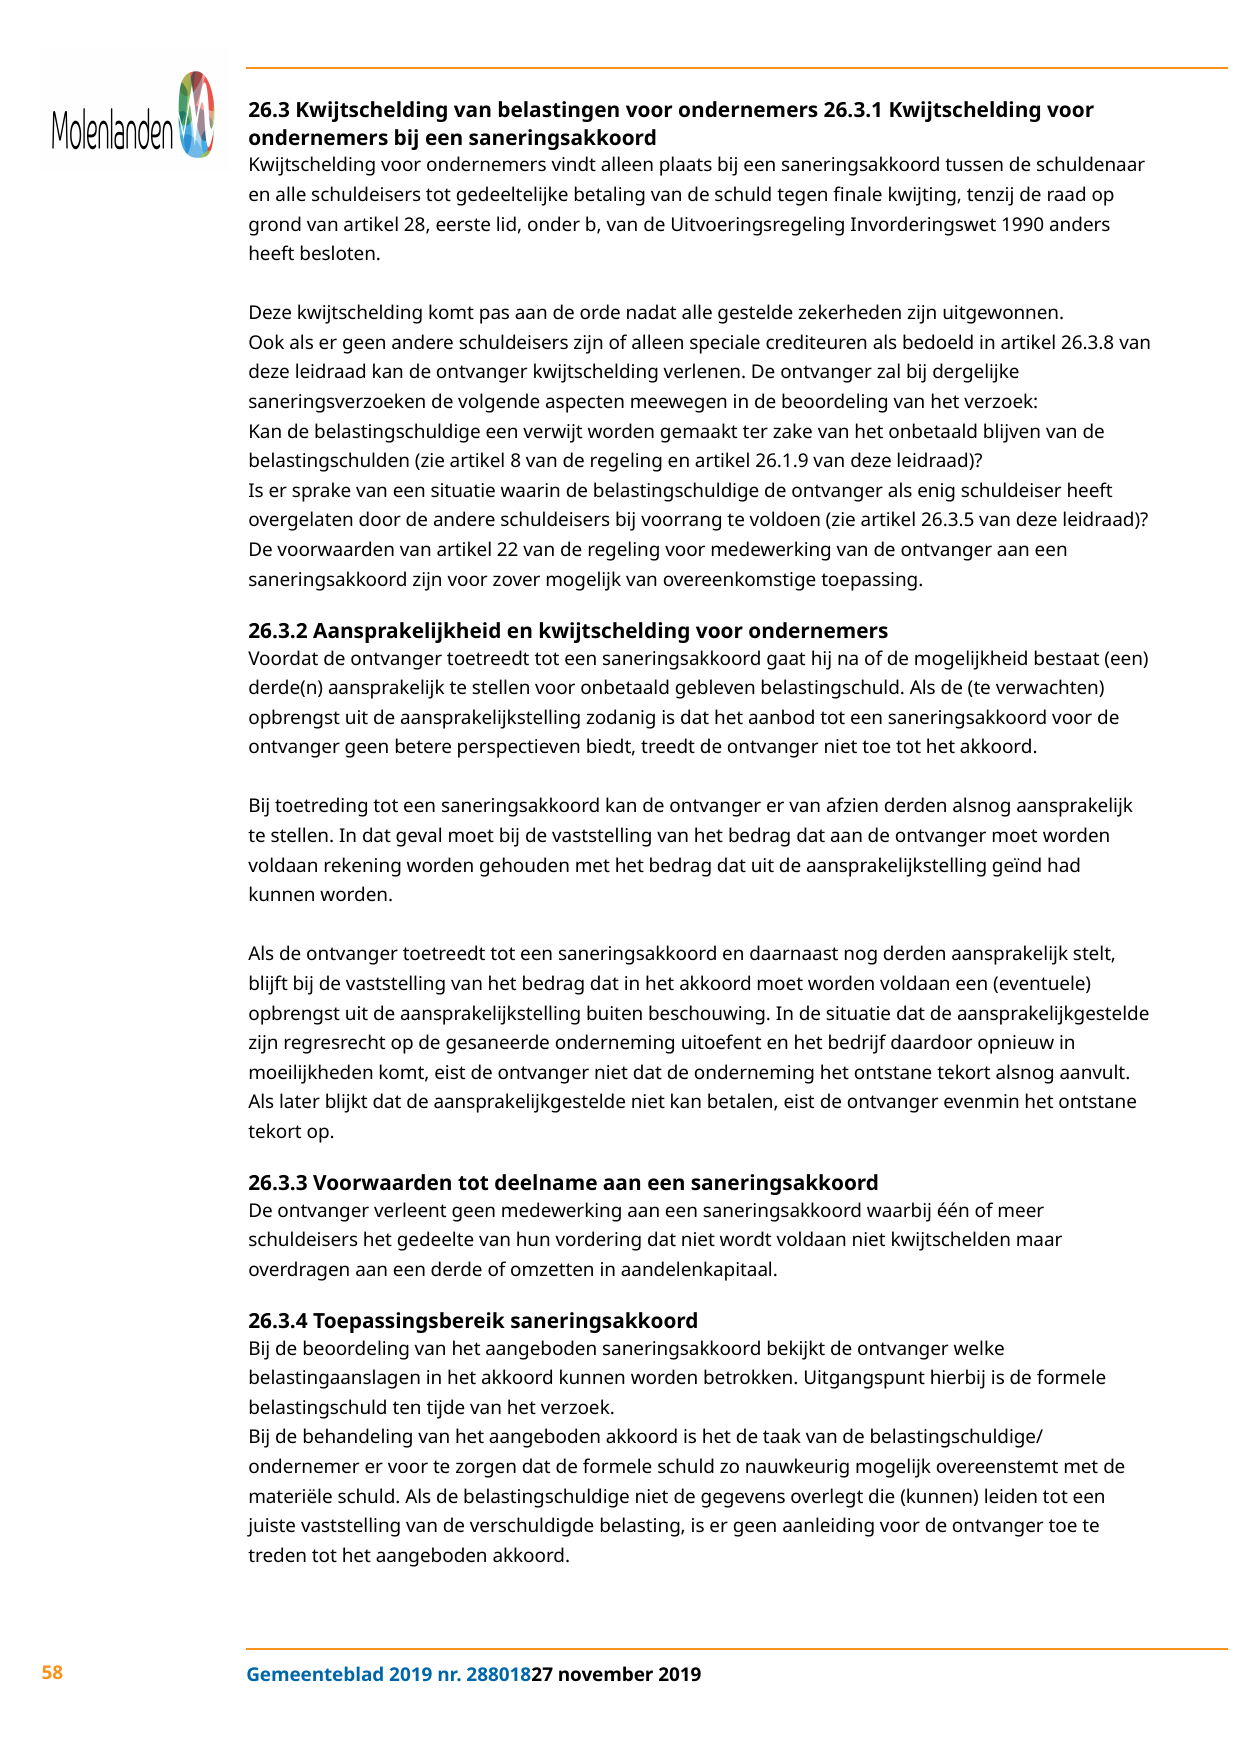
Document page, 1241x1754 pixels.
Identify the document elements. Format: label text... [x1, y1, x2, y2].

text Bij de behandeling van het aangeboden akkoord is het de taak van de belastingschuldige/ ondernemer er voor te zorgen dat de formele schuld zo nauwkeurig mogelijk overeenstemt met de materiële schuld. Als de belastingschuldige niet de gegevens overlegt die (kunnen) leiden tot een juiste vaststelling van de verschuldigde belasting, is er geen aanleiding voor de ontvanger toe te treden tot het aangeboden akkoord. [248, 1424, 1152, 1568]
text Is er sprake van een situatie waarin de belastingschuldige de ontvanger als enig schuldeiser heeft overgelaten door de andere schuldeisers bij voorrang te voldoen (zie artikel 26.3.5 van deze leidraad)? De voorwaarden van artikel 22 van de regeling voor medewerking van de ontvanger aan een saneringsakkoord zijn voor zover mogelijk van overeenkomstige toepassing. [248, 477, 1152, 592]
text 26.3.2 Aansprakelijkheid en kwijtschelding voor ondernemers [248, 616, 1152, 645]
text Ook als er geen andere schuldeisers zijn of alleen speciale crediteuren als bedoeld in artikel 26.3.8 van deze leidraad kan de ontvanger kwijtschelding verlenen. De ontvanger zal bij dergelijke saneringsverzoeken de volgende aspecten meewegen in de beoordeling van het verzoek: [248, 329, 1152, 414]
text 26.3.3 Voorwaarden tot deelname aan een saneringsakkoord [248, 1168, 1152, 1197]
text De ontvanger verleent geen medewerking aan een saneringsakkoord waarbij één of meer schuldeisers het gedeelte van hun vordering dat niet wordt voldaan niet kwijtschelden maar overdragen aan een derde of omzetten in aandelenkapitaal. [248, 1197, 1152, 1282]
text Bij toetreding tot een saneringsakkoord kan de ontvanger er van afzien derden alsnog aansprakelijk te stellen. In dat geval moet bij de vaststelling van het bedrag dat aan de ontvanger moet worden voldaan rekening worden gehouden met het bedrag dat uit de aansprakelijkstelling geïnd had kunnen worden. [248, 793, 1152, 907]
text Deze kwijtschelding komt pas aan de orde nadat alle gestelde zekerheden zijn uitgewonnen. [248, 299, 1152, 325]
text Voordat de ontvanger toetreedt tot een saneringsakkoord gaat hij na of de mogelijkheid bestaat (een) derde(n) aansprakelijk te stellen voor onbetaald gebleven belastingschuld. Als de (te verwachten) opbrengst uit de aansprakelijkstelling zodanig is dat het aanbod tot een saneringsakkoord voor de ontvanger geen betere perspectieven biedt, treedt de ontvanger niet toe tot het akkoord. [248, 645, 1152, 759]
text Bij de beoordeling van het aangeboden saneringsakkoord bekijkt de ontvanger welke belastingaanslagen in het akkoord kunnen worden betrokken. Uitgangspunt hierbij is de formele belastingschuld ten tijde van het verzoek. [248, 1335, 1152, 1420]
text Kan de belastingschuldige een verwijt worden gemaakt ter zake van het onbetaald blijven van de belastingschulden (zie artikel 8 van de regeling en artikel 26.1.9 van deze leidraad)? [248, 418, 1152, 473]
picture [41, 47, 231, 172]
text 26.3 Kwijtschelding van belastingen voor ondernemers 26.3.1 Kwijtschelding voor ondernemers bij een saneringsakkoord [248, 95, 1152, 152]
text 26.3.4 Toepassingsbereik saneringsakkoord [248, 1306, 1152, 1335]
text Als de ontvanger toetreedt tot een saneringsakkoord en daarnaast nog derden aansprakelijk stelt, blijft bij de vaststelling van het bedrag dat in het akkoord moet worden voldaan een (eventuele) opbrengst uit de aansprakelijkstelling buiten beschouwing. In de situatie dat de aansprakelijkgestelde zijn regresrecht op de gesaneerde onderneming uitoefent en het bedrijf daardoor opnieuw in moeilijkheden komt, eist de ontvanger niet dat de onderneming het ontstane tekort alsnog aanvult. Als later blijkt dat de aansprakelijkgestelde niet kan betalen, eist de ontvanger evenmin het ontstane tekort op. [248, 941, 1152, 1144]
text Kwijtschelding voor ondernemers vindt alleen plaats bij een saneringsakkoord tussen de schuldenaar en alle schuldeisers tot gedeeltelijke betaling van de schuld tegen finale kwijting, tenzij de raad op grond van artikel 28, eerste lid, onder b, van de Uitvoeringsregeling Invorderingswet 1990 anders heeft besloten. [248, 152, 1152, 266]
